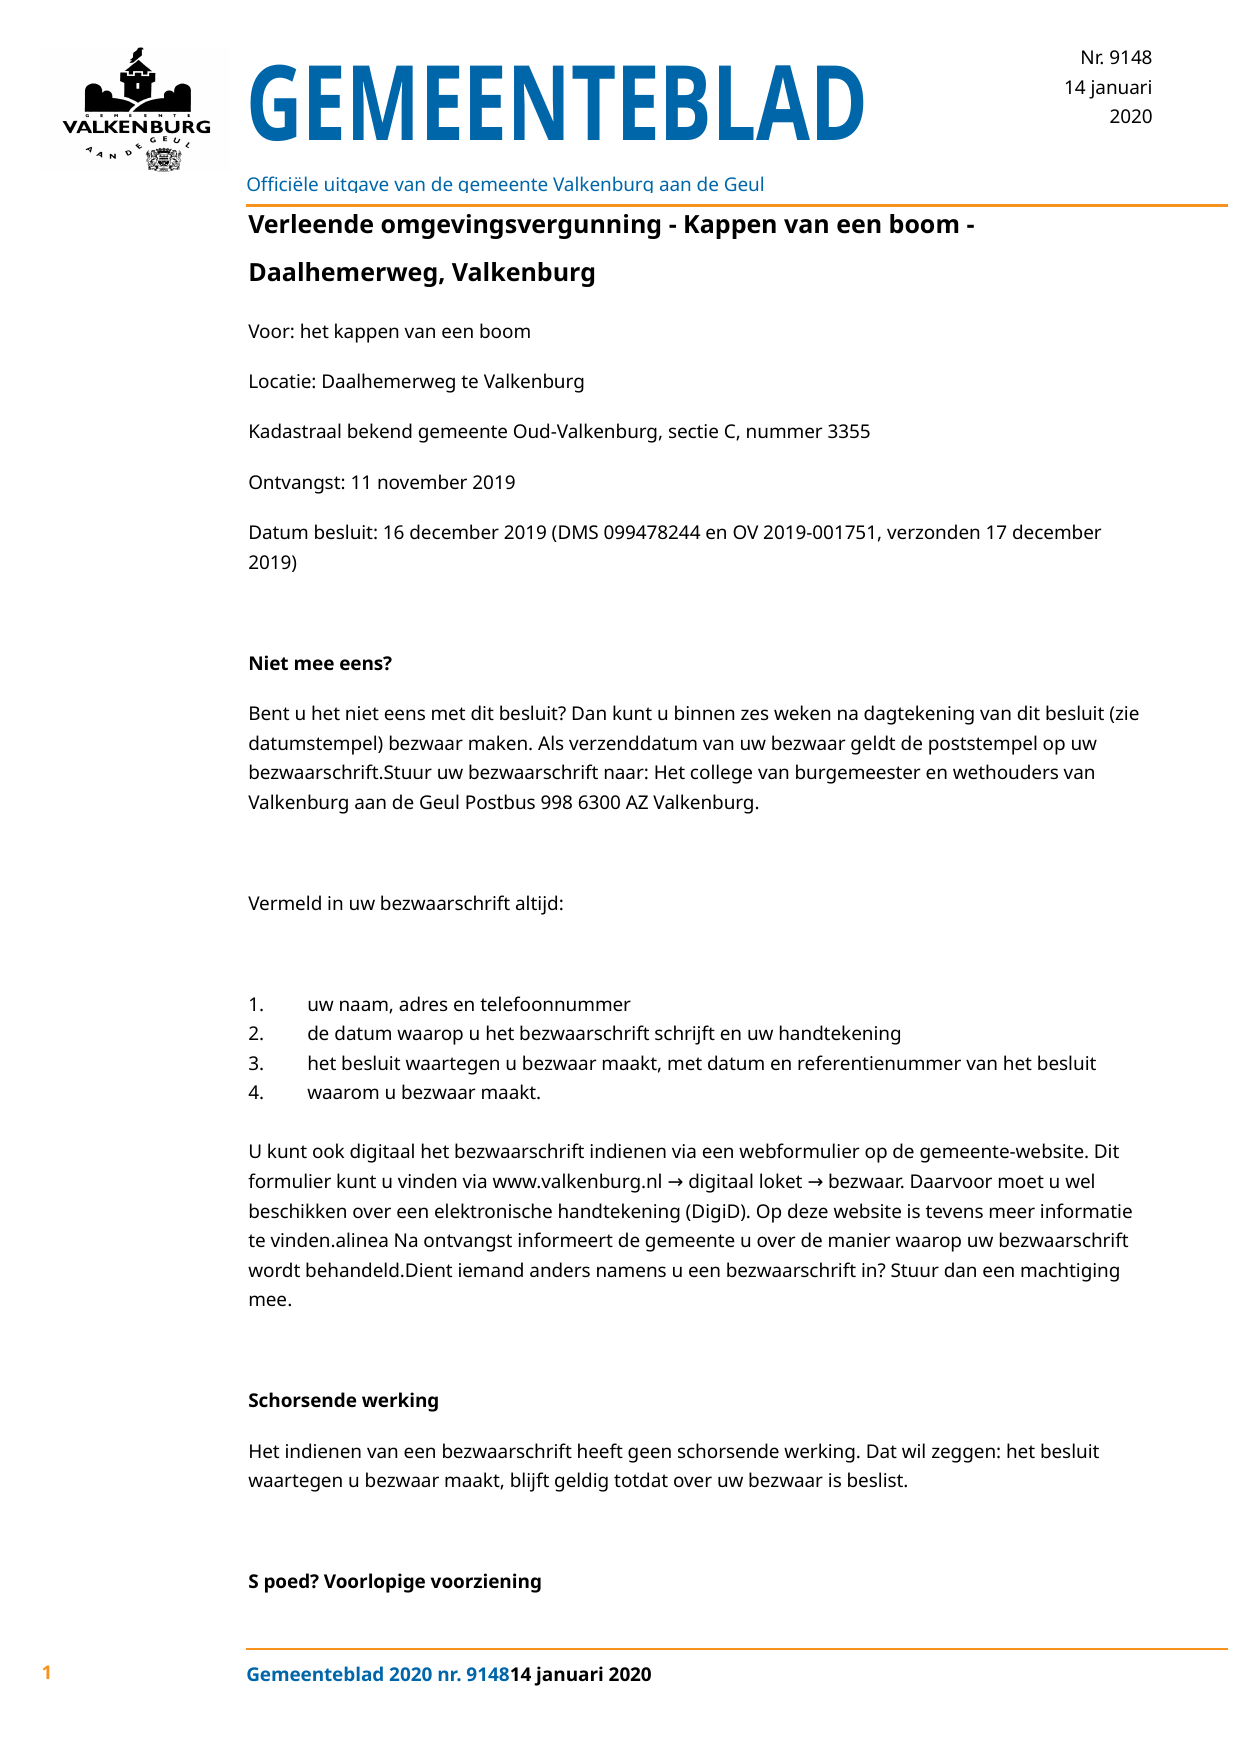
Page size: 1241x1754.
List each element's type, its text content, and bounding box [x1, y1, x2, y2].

text Locatie: Daalhemerweg te Valkenburg [248, 368, 1152, 394]
text Vermeld in uw bezwaarschrift altijd: [248, 890, 1152, 916]
text Ontvangst: 11 november 2019 [248, 469, 1152, 495]
text Schorsende werking [248, 1387, 1152, 1413]
list uw naam, adres en telefoonnummer [248, 991, 1152, 1017]
text Bent u het niet eens met dit besluit? Dan kunt u binnen zes weken na dagtekening van dit besluit (zie datumstempel) bezwaar maken. Als verzenddatum van uw bezwaar geldt de poststempel op uw bezwaarschrift.Stuur uw bezwaarschrift naar: Het college van burgemeester en wethouders van Valkenburg aan de Geul Postbus 998 6300 AZ Valkenburg. [248, 700, 1152, 815]
text U kunt ook digitaal het bezwaarschrift indienen via een webformulier op de gemeente-website. Dit formulier kunt u vinden via www.valkenburg.nl → digitaal loket → bezwaar. Daarvoor moet u wel beschikken over een elektronische handtekening (DigiD). Op deze website is tevens meer informatie te vinden.alinea Na ontvangst informeert de gemeente u over de manier waarop uw bezwaarschrift wordt behandeld.Dient iemand anders namens u een bezwaarschrift in? Stuur dan een machtiging mee. [248, 1139, 1152, 1312]
picture [41, 47, 231, 172]
text Niet mee eens? [248, 650, 1152, 676]
text S poed? Voorlopige voorziening [248, 1568, 1152, 1594]
text Voor: het kappen van een boom [248, 318, 1152, 344]
list de datum waarop u het bezwaarschrift schrijft en uw handtekening [248, 1020, 1152, 1046]
text Kadastraal bekend gemeente Oud-Valkenburg, sectie C, nummer 3355 [248, 419, 1152, 444]
text Datum besluit: 16 december 2019 (DMS 099478244 en OV 2019-001751, verzonden 17 december 2019) [248, 519, 1152, 575]
text Het indienen van een bezwaarschrift heeft geen schorsende werking. Dat wil zeggen: het besluit waartegen u bezwaar maakt, blijft geldig totdat over uw bezwaar is beslist. [248, 1438, 1152, 1493]
list waarom u bezwaar maakt. [248, 1079, 1152, 1105]
text Verleende omgevingsvergunning - Kappen van een boom - Daalhemerweg, Valkenburg [248, 207, 1152, 288]
list het besluit waartegen u bezwaar maakt, met datum en referentienummer van het besluit [248, 1050, 1152, 1076]
